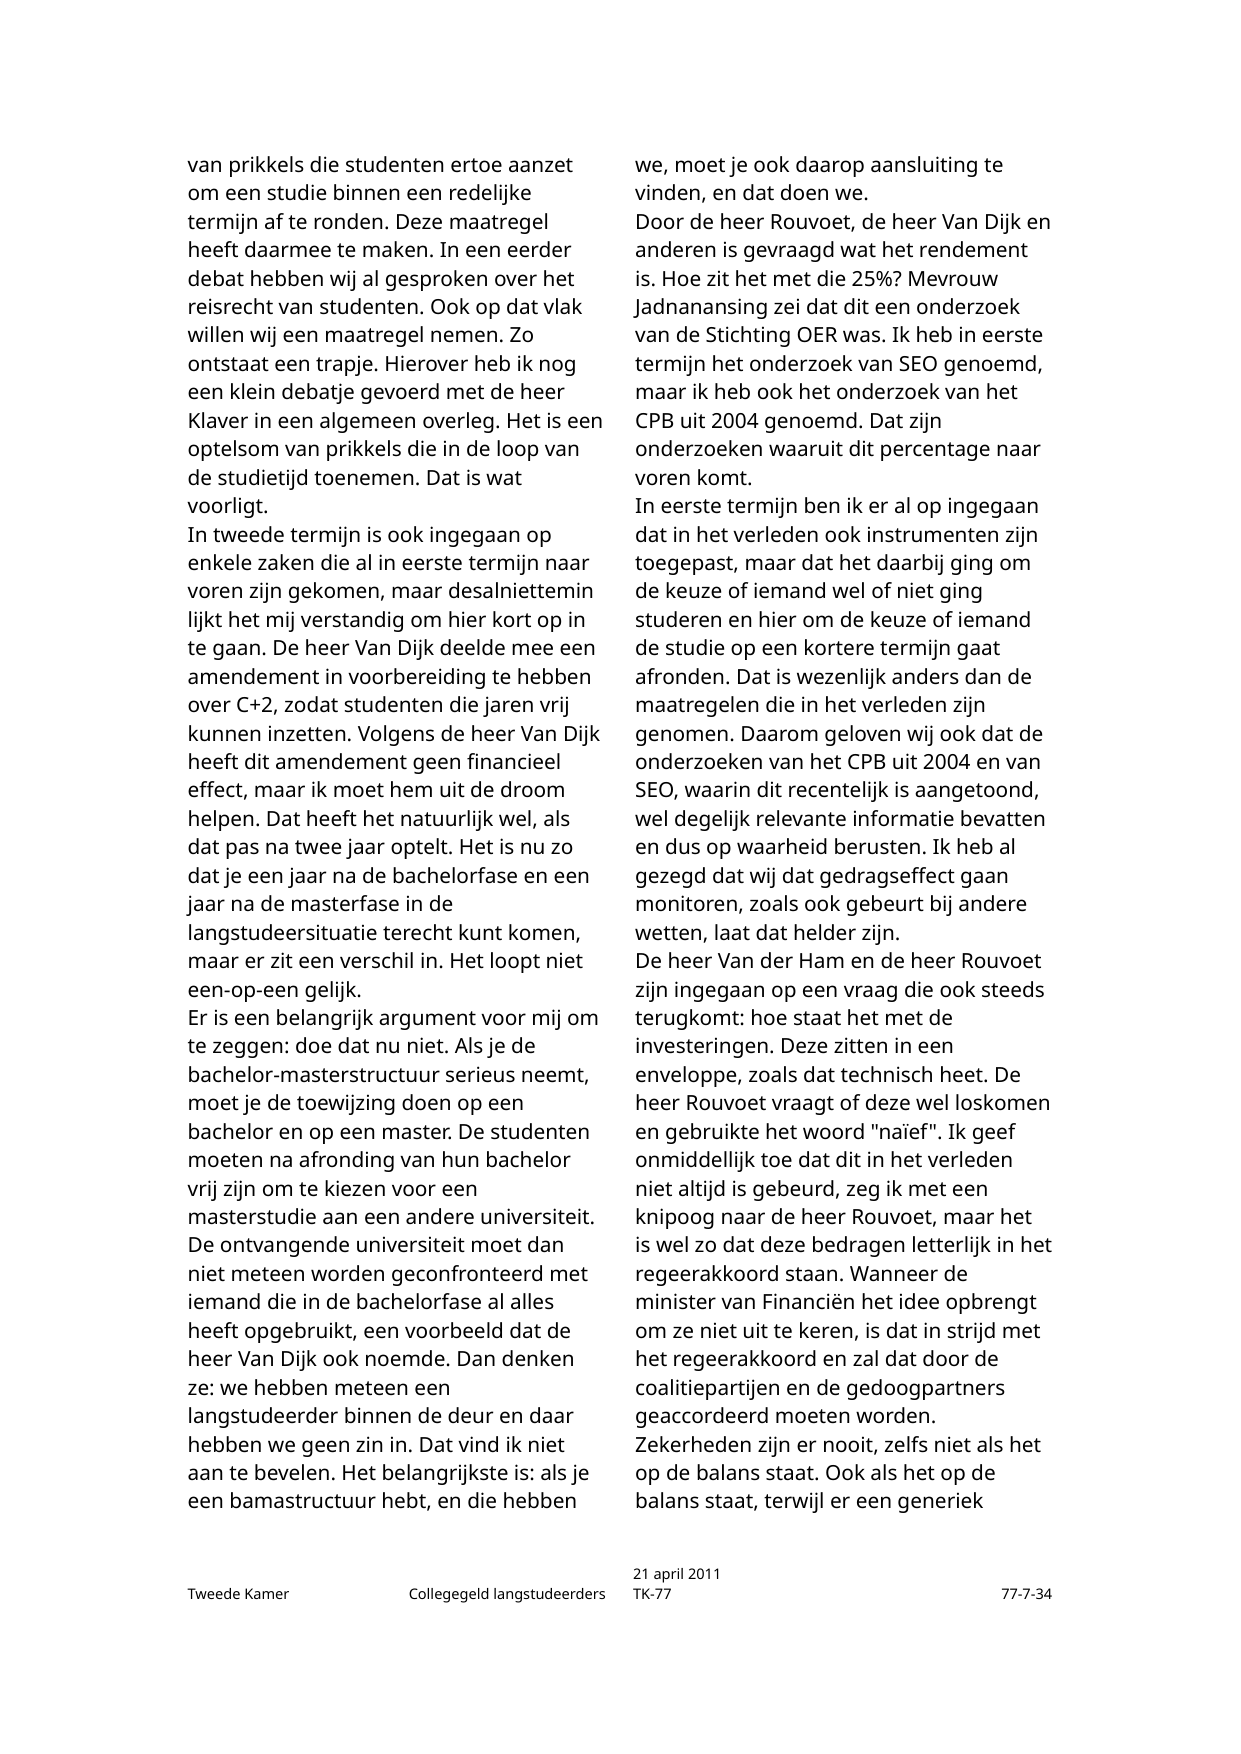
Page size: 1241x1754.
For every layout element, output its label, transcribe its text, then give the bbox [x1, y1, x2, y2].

text In eerste termijn ben ik er al op ingegaan dat in het verleden ook instrumenten zijn toegepast, maar dat het daarbij ging om de keuze of iemand wel of niet ging studeren en hier om de keuze of iemand de studie op een kortere termijn gaat afronden. Dat is wezenlijk anders dan de maatregelen die in het verleden zijn genomen. Daarom geloven wij ook dat de onderzoeken van het CPB uit 2004 en van SEO, waarin dit recentelijk is aangetoond, wel degelijk relevante informatie bevatten en dus op waarheid berusten. Ik heb al gezegd dat wij dat gedragseffect gaan monitoren, zoals ook gebeurt bij andere wetten, laat dat helder zijn. [635, 491, 1053, 946]
text Zekerheden zijn er nooit, zelfs niet als het op de balans staat. Ook als het op de balans staat, terwijl er een generiek [635, 1430, 1053, 1515]
text Door de heer Rouvoet, de heer Van Dijk en anderen is gevraagd wat het rendement is. Hoe zit het met die 25%? Mevrouw Jadnanansing zei dat dit een onderzoek van de Stichting OER was. Ik heb in eerste termijn het onderzoek van SEO genoemd, maar ik heb ook het onderzoek van het CPB uit 2004 genoemd. Dat zijn onderzoeken waaruit dit percentage naar voren komt. [635, 207, 1053, 491]
text Er is een belangrijk argument voor mij om te zeggen: doe dat nu niet. Als je de bachelor-masterstructuur serieus neemt, moet je de toewijzing doen op een bachelor en op een master. De studenten moeten na afronding van hun bachelor vrij zijn om te kiezen voor een masterstudie aan een andere universiteit. De ontvangende universiteit moet dan niet meteen worden geconfronteerd met iemand die in de bachelorfase al alles heeft opgebruikt, een voorbeeld dat de heer Van Dijk ook noemde. Dan denken ze: we hebben meteen een langstudeerder binnen de deur en daar hebben we geen zin in. Dat vind ik niet aan te bevelen. Het belangrijkste is: als je een bamastructuur hebt, en die hebben [187, 1003, 605, 1515]
text we, moet je ook daarop aansluiting te vinden, en dat doen we. [635, 150, 1053, 207]
text In tweede termijn is ook ingegaan op enkele zaken die al in eerste termijn naar voren zijn gekomen, maar desalniettemin lijkt het mij verstandig om hier kort op in te gaan. De heer Van Dijk deelde mee een amendement in voorbereiding te hebben over C+2, zodat studenten die jaren vrij kunnen inzetten. Volgens de heer Van Dijk heeft dit amendement geen financieel effect, maar ik moet hem uit de droom helpen. Dat heeft het natuurlijk wel, als dat pas na twee jaar optelt. Het is nu zo dat je een jaar na de bachelorfase en een jaar na de masterfase in de langstudeersituatie terecht kunt komen, maar er zit een verschil in. Het loopt niet een-op-een gelijk. [187, 520, 605, 1003]
text De heer Van der Ham en de heer Rouvoet zijn ingegaan op een vraag die ook steeds terugkomt: hoe staat het met de investeringen. Deze zitten in een enveloppe, zoals dat technisch heet. De heer Rouvoet vraagt of deze wel loskomen en gebruikte het woord "naïef". Ik geef onmiddellijk toe dat dit in het verleden niet altijd is gebeurd, zeg ik met een knipoog naar de heer Rouvoet, maar het is wel zo dat deze bedragen letterlijk in het regeerakkoord staan. Wanneer de minister van Financiën het idee opbrengt om ze niet uit te keren, is dat in strijd met het regeerakkoord en zal dat door de coalitiepartijen en de gedoogpartners geaccordeerd moeten worden. [635, 946, 1053, 1430]
text van prikkels die studenten ertoe aanzet om een studie binnen een redelijke termijn af te ronden. Deze maatregel heeft daarmee te maken. In een eerder debat hebben wij al gesproken over het reisrecht van studenten. Ook op dat vlak willen wij een maatregel nemen. Zo ontstaat een trapje. Hierover heb ik nog een klein debatje gevoerd met de heer Klaver in een algemeen overleg. Het is een optelsom van prikkels die in de loop van de studietijd toenemen. Dat is wat voorligt. [187, 150, 605, 520]
